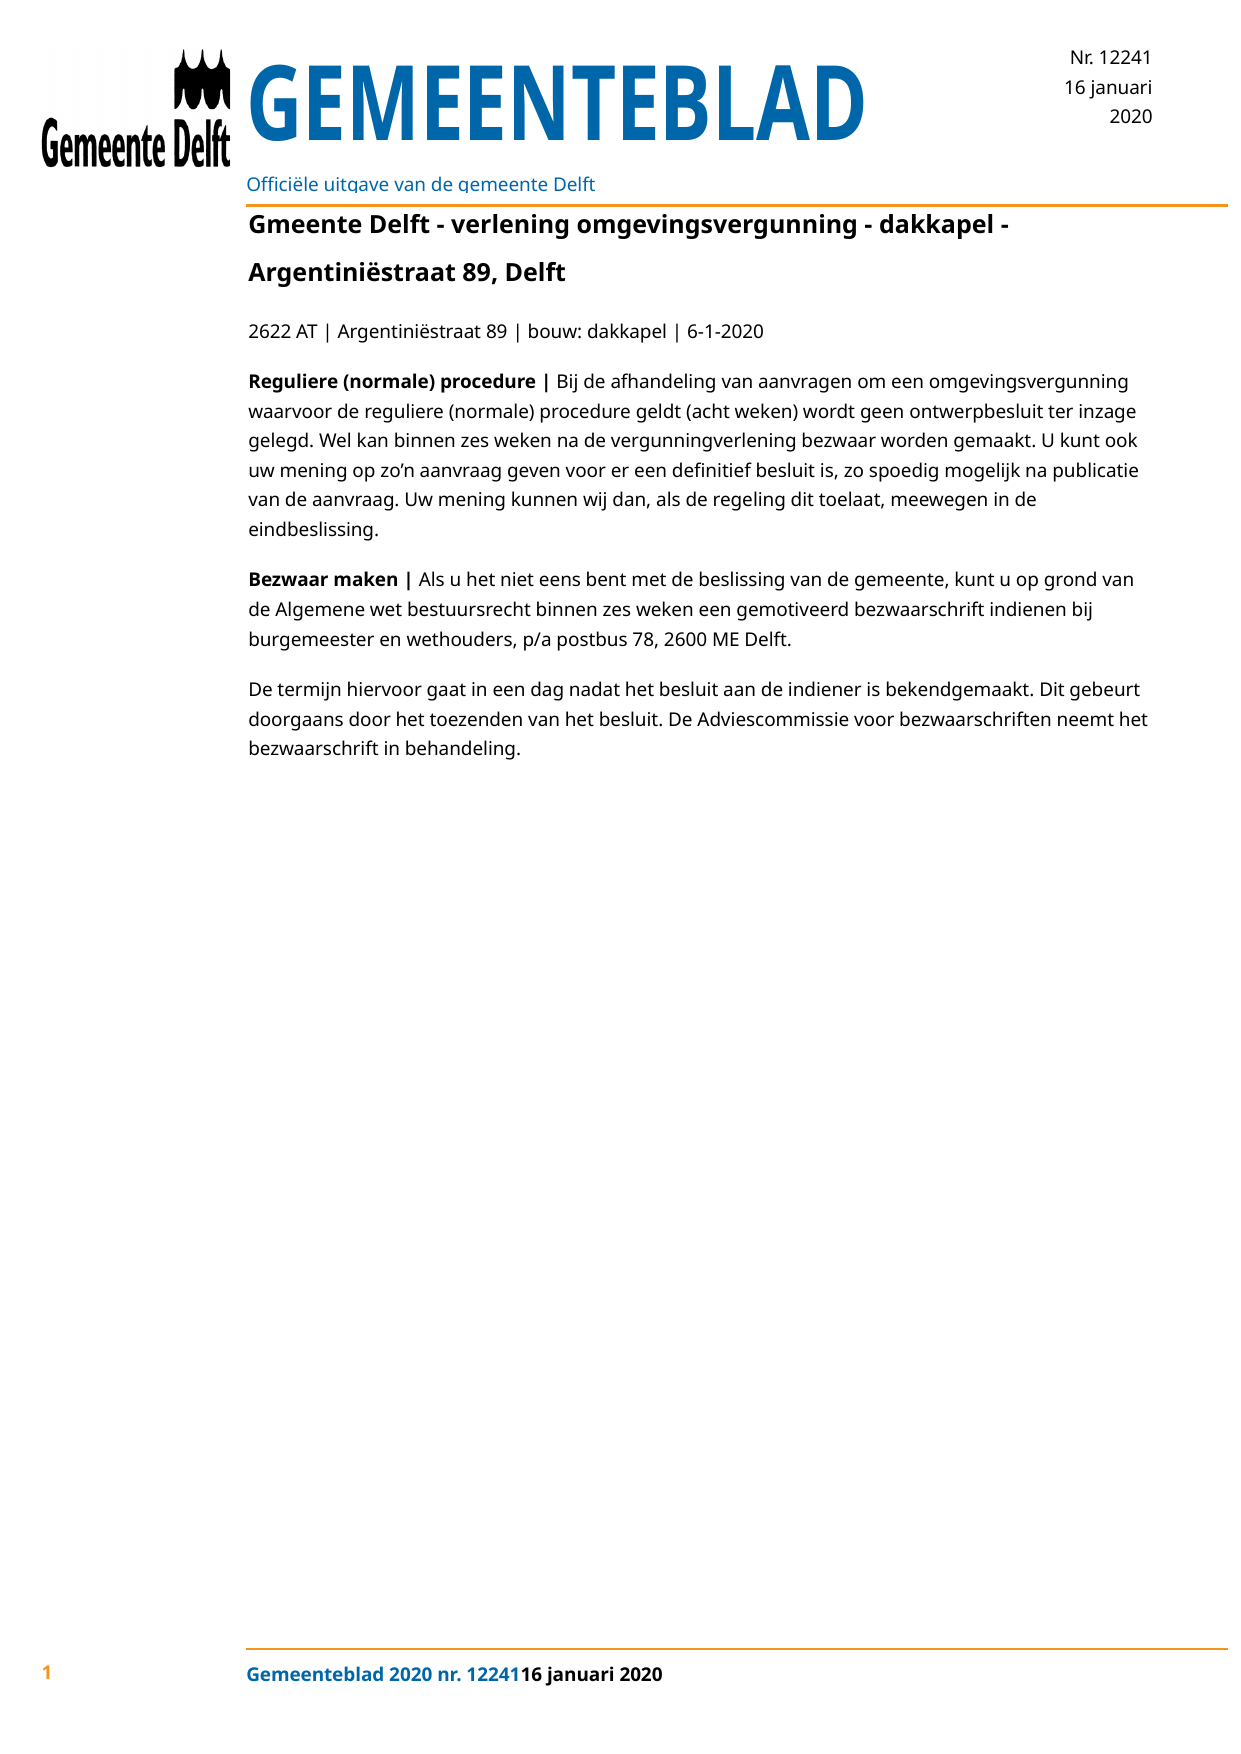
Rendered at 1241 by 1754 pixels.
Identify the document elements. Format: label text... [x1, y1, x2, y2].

text De termijn hiervoor gaat in een dag nadat het besluit aan de indiener is bekendgemaakt. Dit gebeurt doorgaans door het toezenden van het besluit. De Adviescommissie voor bezwaarschriften neemt het bezwaarschrift in behandeling. [248, 676, 1152, 761]
text 2622 AT | Argentiniëstraat 89 | bouw: dakkapel | 6-1-2020 [248, 318, 1152, 344]
picture [41, 47, 231, 172]
text Gmeente Delft - verlening omgevingsvergunning - dakkapel - Argentiniëstraat 89, Delft [248, 207, 1152, 288]
text Reguliere (normale) procedure | Bij de afhandeling van aanvragen om een omgevingsvergunning waarvoor de reguliere (normale) procedure geldt (acht weken) wordt geen ontwerpbesluit ter inzage gelegd. Wel kan binnen zes weken na de vergunningverlening bezwaar worden gemaakt. U kunt ook uw mening op zo’n aanvraag geven voor er een definitief besluit is, zo spoedig mogelijk na publicatie van de aanvraag. Uw mening kunnen wij dan, als de regeling dit toelaat, meewegen in de eindbeslissing. [248, 368, 1152, 542]
text Bezwaar maken | Als u het niet eens bent met de beslissing van de gemeente, kunt u op grond van de Algemene wet bestuursrecht binnen zes weken een gemotiveerd bezwaarschrift indienen bij burgemeester en wethouders, p/a postbus 78, 2600 ME Delft. [248, 567, 1152, 652]
